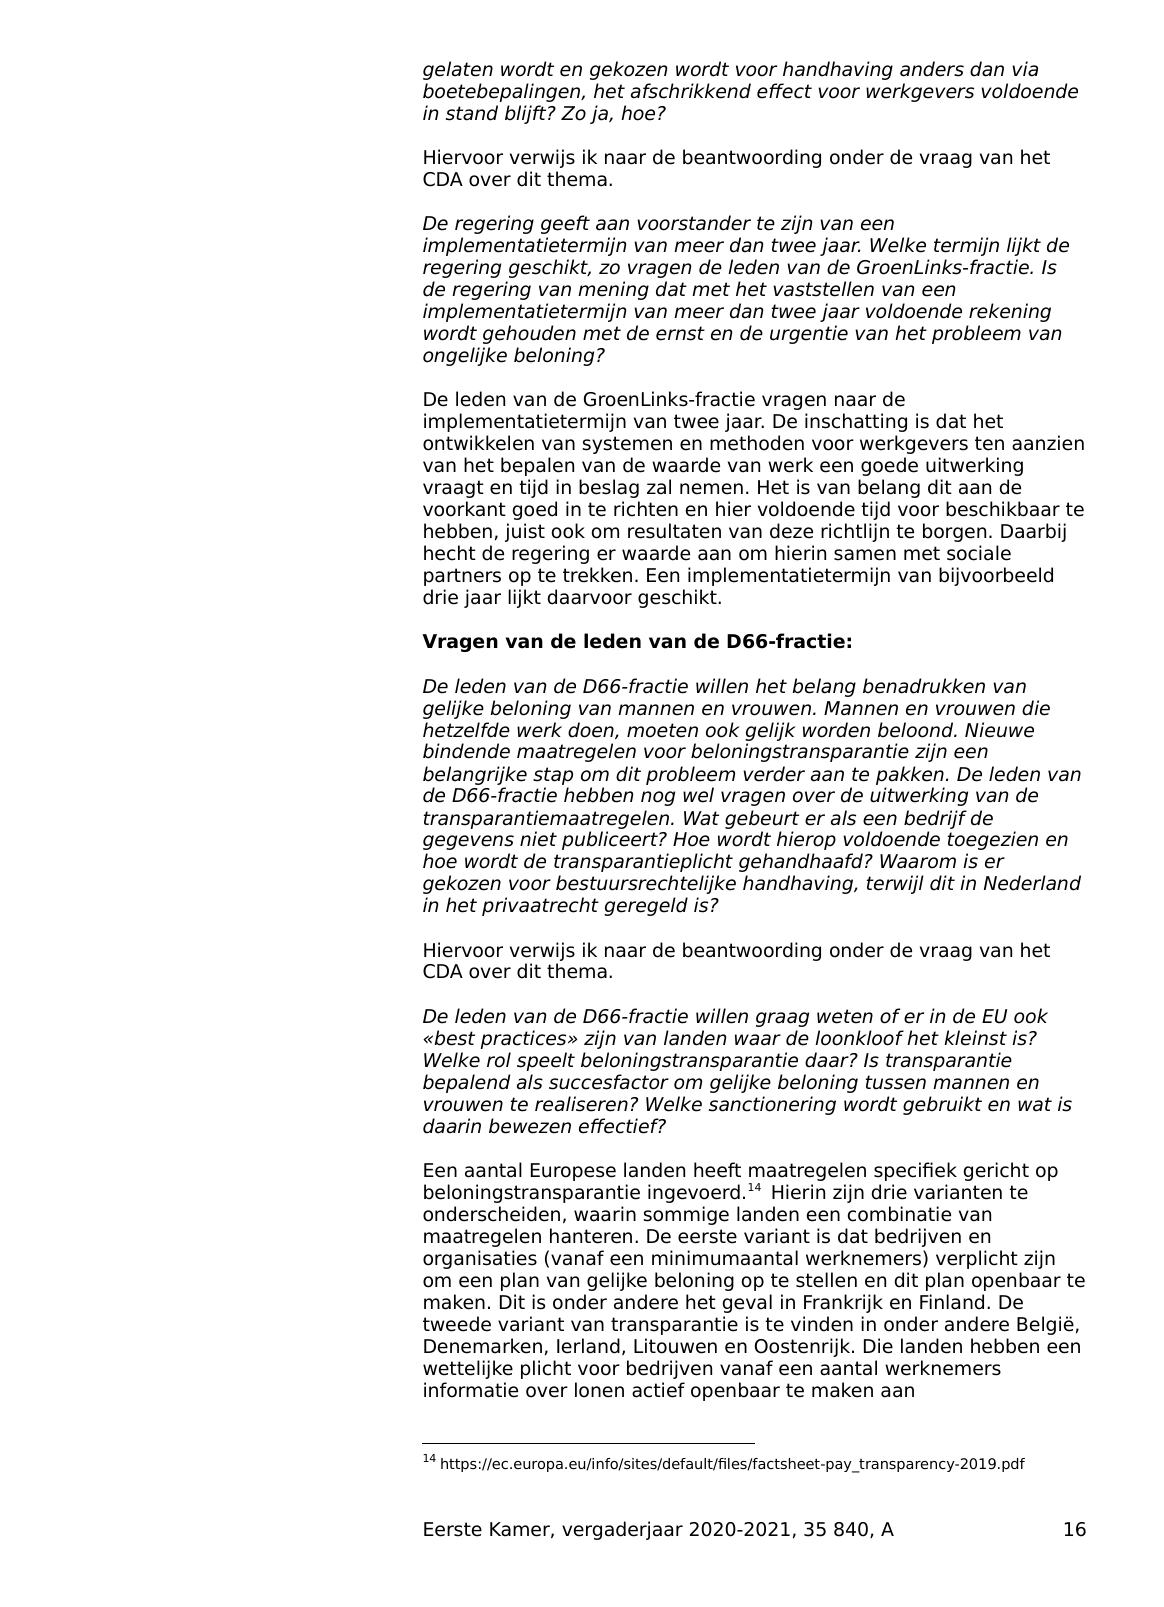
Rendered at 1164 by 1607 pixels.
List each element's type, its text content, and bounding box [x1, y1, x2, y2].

text Hiervoor verwijs ik naar de beantwoording onder de vraag van het CDA over dit thema. [422, 939, 1087, 983]
text https://ec.europa.eu/info/sites/default/files/factsheet-pay_transparency-2019.pdf [422, 1452, 1087, 1474]
text gelaten wordt en gekozen wordt voor handhaving anders dan via boetebepalingen, het afschrikkend effect voor werkgevers voldoende in stand blijft? Zo ja, hoe? [422, 59, 1087, 125]
subtitle Vragen van de leden van de D66-fractie: [422, 631, 1087, 653]
text Hiervoor verwijs ik naar de beantwoording onder de vraag van het CDA over dit thema. [422, 147, 1087, 191]
text De regering geeft aan voorstander te zijn van een implementatietermijn van meer dan twee jaar. Welke termijn lijkt de regering geschikt, zo vragen de leden van de GroenLinks-fractie. Is de regering van mening dat met het vaststellen van een implementatietermijn van meer dan twee jaar voldoende rekening wordt gehouden met de ernst en de urgentie van het probleem van ongelijke beloning? [422, 213, 1087, 367]
text De leden van de GroenLinks-fractie vragen naar de implementatietermijn van twee jaar. De inschatting is dat het ontwikkelen van systemen en methoden voor werkgevers ten aanzien van het bepalen van de waarde van werk een goede uitwerking vraagt en tijd in beslag zal nemen. Het is van belang dit aan de voorkant goed in te richten en hier voldoende tijd voor beschikbaar te hebben, juist ook om resultaten van deze richtlijn te borgen. Daarbij hecht de regering er waarde aan om hierin samen met sociale partners op te trekken. Een implementatietermijn van bijvoorbeeld drie jaar lijkt daarvoor geschikt. [422, 389, 1087, 609]
text Een aantal Europese landen heeft maatregelen specifiek gericht op beloningstransparantie ingevoerd. Hierin zijn drie varianten te onderscheiden, waarin sommige landen een combinatie van maatregelen hanteren. De eerste variant is dat bedrijven en organisaties (vanaf een minimumaantal werknemers) verplicht zijn om een plan van gelijke beloning op te stellen en dit plan openbaar te maken. Dit is onder andere het geval in Frankrijk en Finland. De tweede variant van transparantie is te vinden in onder andere België, Denemarken, Ierland, Litouwen en Oostenrijk. Die landen hebben een wettelijke plicht voor bedrijven vanaf een aantal werknemers informatie over lonen actief openbaar te maken aan [422, 1160, 1087, 1401]
text De leden van de D66-fractie willen het belang benadrukken van gelijke beloning van mannen en vrouwen. Mannen en vrouwen die hetzelfde werk doen, moeten ook gelijk worden beloond. Nieuwe bindende maatregelen voor beloningstransparantie zijn een belangrijke stap om dit probleem verder aan te pakken. De leden van de D66-fractie hebben nog wel vragen over de uitwerking van de transparantiemaatregelen. Wat gebeurt er als een bedrijf de gegevens niet publiceert? Hoe wordt hierop voldoende toegezien en hoe wordt de transparantieplicht gehandhaafd? Waarom is er gekozen voor bestuursrechtelijke handhaving, terwijl dit in Nederland in het privaatrecht geregeld is? [422, 676, 1087, 917]
text De leden van de D66-fractie willen graag weten of er in de EU ook «best practices» zijn van landen waar de loonkloof het kleinst is? Welke rol speelt beloningstransparantie daar? Is transparantie bepalend als succesfactor om gelijke beloning tussen mannen en vrouwen te realiseren? Welke sanctionering wordt gebruikt en wat is daarin bewezen effectief? [422, 1006, 1087, 1137]
